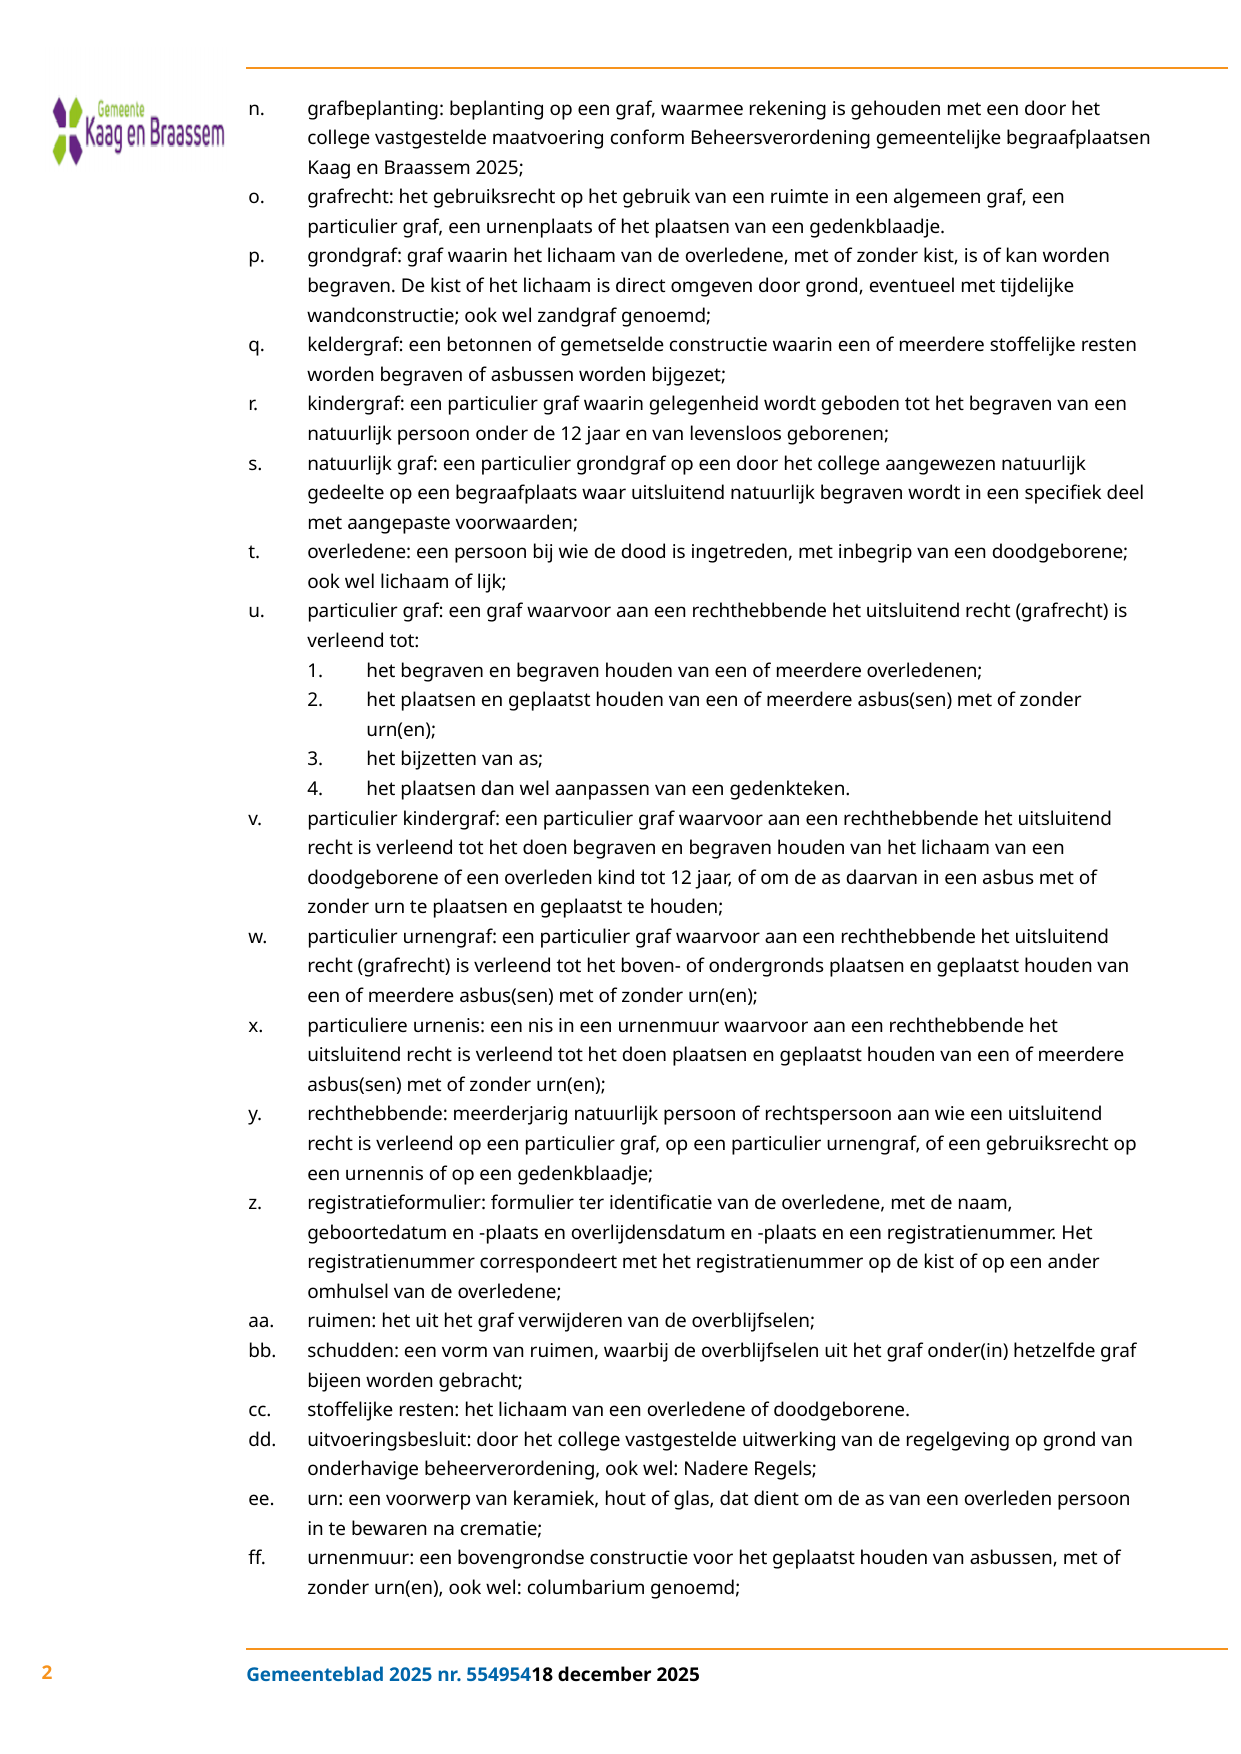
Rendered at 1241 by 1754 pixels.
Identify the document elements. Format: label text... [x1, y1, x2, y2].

list grondgraf: graf waarin het lichaam van de overledene, met of zonder kist, is of kan worden begraven. De kist of het lichaam is direct omgeven door grond, eventueel met tijdelijke wandconstructie; ook wel zandgraf genoemd; [248, 243, 1152, 328]
list kindergraf: een particulier graf waarin gelegenheid wordt geboden tot het begraven van een natuurlijk persoon onder de 12 jaar en van levensloos geborenen; [248, 391, 1152, 446]
list het begraven en begraven houden van een of meerdere overledenen; [307, 657, 1152, 683]
list uitvoeringsbesluit: door het college vastgestelde uitwerking van de regelgeving op grond van onderhavige beheerverordening, ook wel: Nadere Regels; [248, 1426, 1152, 1481]
list het plaatsen dan wel aanpassen van een gedenkteken. [307, 775, 1152, 801]
list het plaatsen en geplaatst houden van een of meerdere asbus(sen) met of zonder urn(en); [307, 686, 1152, 742]
list het bijzetten van as; [307, 746, 1152, 771]
list particulier urnengraf: een particulier graf waarvoor aan een rechthebbende het uitsluitend recht (grafrecht) is verleend tot het boven- of ondergronds plaatsen en geplaatst houden van een of meerdere asbus(sen) met of zonder urn(en); [248, 923, 1152, 1008]
list rechthebbende: meerderjarig natuurlijk persoon of rechtspersoon aan wie een uitsluitend recht is verleend op een particulier graf, op een particulier urnengraf, of een gebruiksrecht op een urnennis of op een gedenkblaadje; [248, 1101, 1152, 1186]
list grafbeplanting: beplanting op een graf, waarmee rekening is gehouden met een door het college vastgestelde maatvoering conform Beheersverordening gemeentelijke begraafplaatsen Kaag en Braassem 2025; [248, 95, 1152, 180]
picture [41, 47, 231, 172]
list grafrecht: het gebruiksrecht op het gebruik van een ruimte in een algemeen graf, een particulier graf, een urnenplaats of het plaatsen van een gedenkblaadje. [248, 183, 1152, 239]
list particuliere urnenis: een nis in een urnenmuur waarvoor aan een rechthebbende het uitsluitend recht is verleend tot het doen plaatsen en geplaatst houden van een of meerdere asbus(sen) met of zonder urn(en); [248, 1012, 1152, 1097]
list natuurlijk graf: een particulier grondgraf op een door het college aangewezen natuurlijk gedeelte op een begraafplaats waar uitsluitend natuurlijk begraven wordt in een specifiek deel met aangepaste voorwaarden; [248, 450, 1152, 535]
list registratieformulier: formulier ter identificatie van de overledene, met de naam, geboortedatum en -plaats en overlijdensdatum en -plaats en een registratienummer. Het registratienummer correspondeert met het registratienummer op de kist of op een ander omhulsel van de overledene; [248, 1189, 1152, 1304]
list urn: een voorwerp van keramiek, hout of glas, dat dient om de as van een overleden persoon in te bewaren na crematie; [248, 1485, 1152, 1541]
list ruimen: het uit het graf verwijderen van de overblijfselen; [248, 1308, 1152, 1333]
list particulier kindergraf: een particulier graf waarvoor aan een rechthebbende het uitsluitend recht is verleend tot het doen begraven en begraven houden van het lichaam van een doodgeborene of een overleden kind tot 12 jaar, of om de as daarvan in een asbus met of zonder urn te plaatsen en geplaatst te houden; [248, 805, 1152, 919]
list urnenmuur: een bovengrondse constructie voor het geplaatst houden van asbussen, met of zonder urn(en), ook wel: columbarium genoemd; [248, 1544, 1152, 1600]
list particulier graf: een graf waarvoor aan een rechthebbende het uitsluitend recht (grafrecht) is verleend tot: [248, 598, 1152, 653]
list schudden: een vorm van ruimen, waarbij de overblijfselen uit het graf onder(in) hetzelfde graf bijeen worden gebracht; [248, 1337, 1152, 1393]
list keldergraf: een betonnen of gemetselde constructie waarin een of meerdere stoffelijke resten worden begraven of asbussen worden bijgezet; [248, 331, 1152, 387]
list overledene: een persoon bij wie de dood is ingetreden, met inbegrip van een doodgeborene; ook wel lichaam of lijk; [248, 538, 1152, 594]
list stoffelijke resten: het lichaam van een overledene of doodgeborene. [248, 1396, 1152, 1422]
